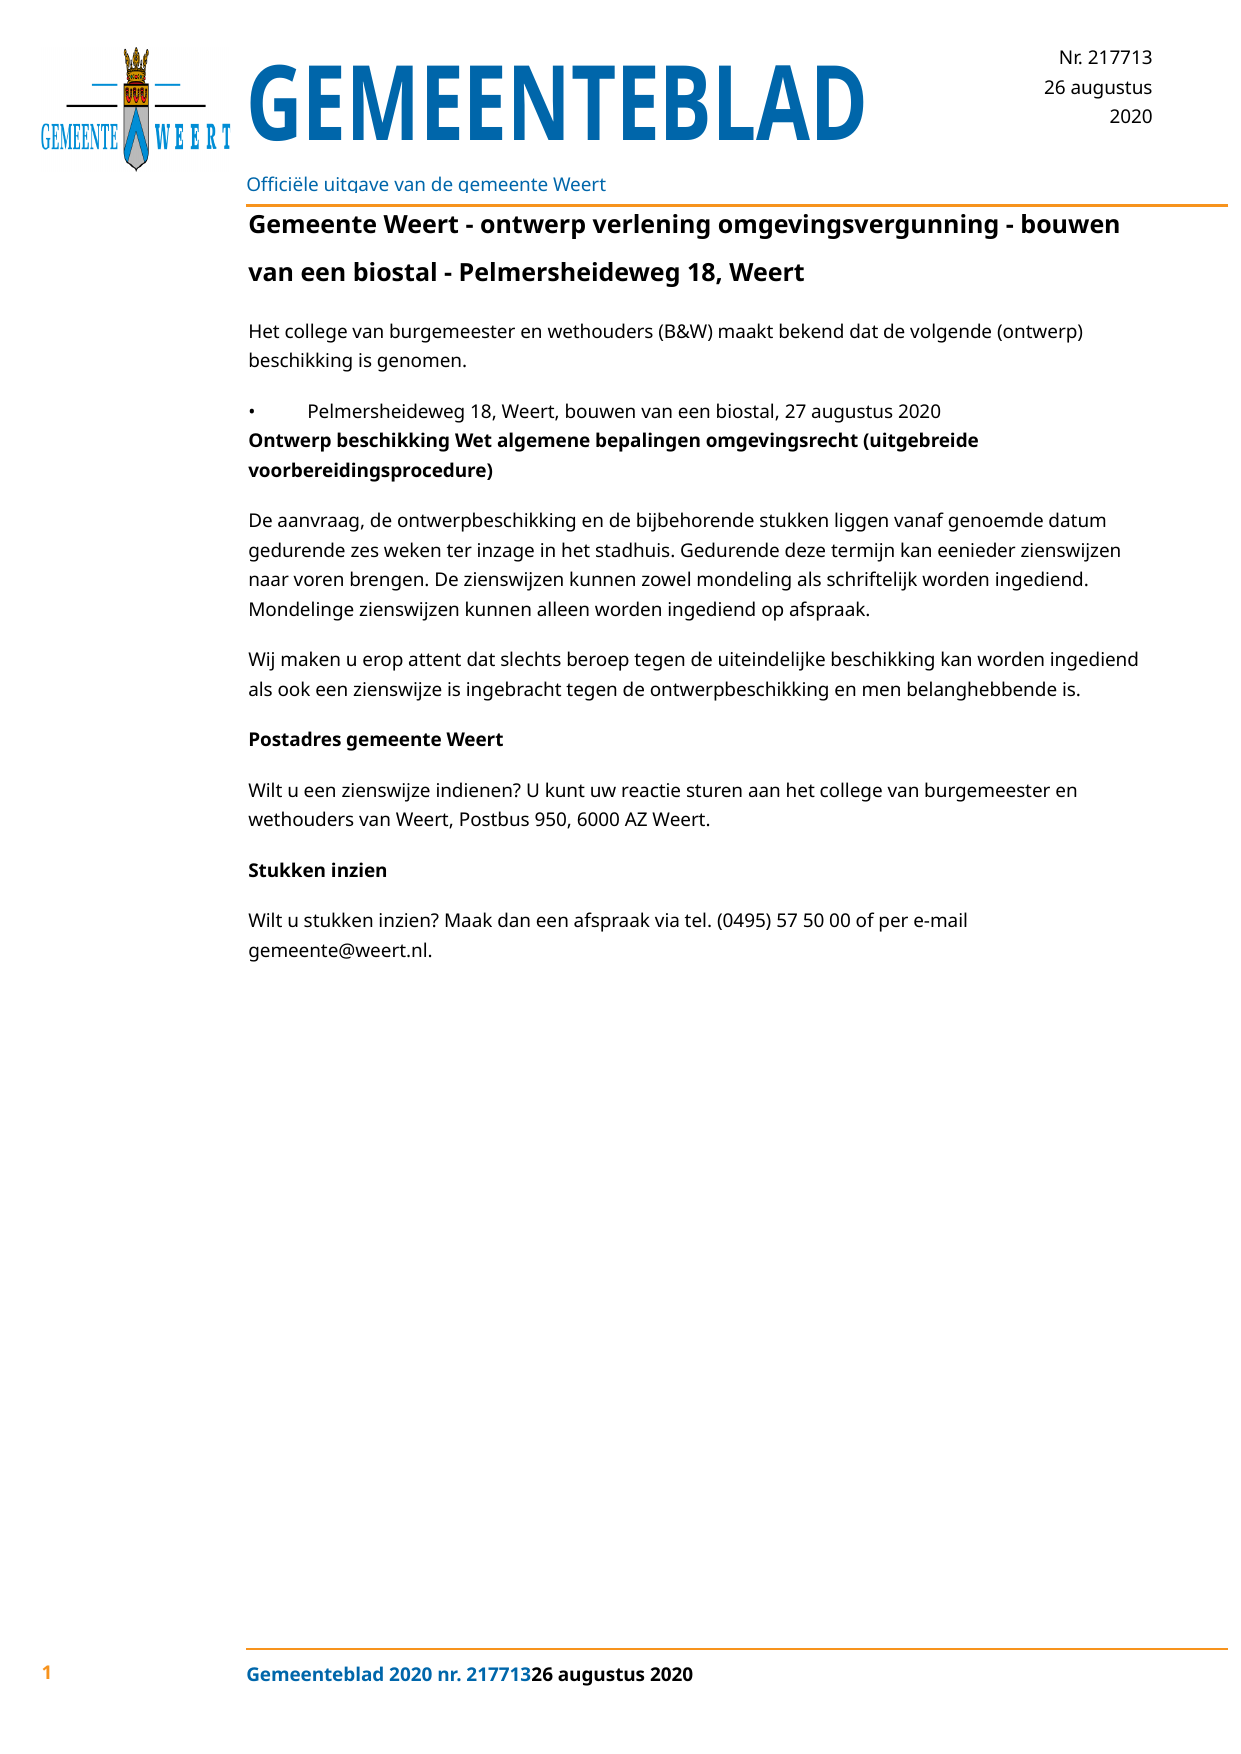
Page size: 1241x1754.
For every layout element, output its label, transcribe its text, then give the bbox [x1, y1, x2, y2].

text Wij maken u erop attent dat slechts beroep tegen de uiteindelijke beschikking kan worden ingediend als ook een zienswijze is ingebracht tegen de ontwerpbeschikking en men belanghebbende is. [248, 647, 1152, 702]
text De aanvraag, de ontwerpbeschikking en de bijbehorende stukken liggen vanaf genoemde datum gedurende zes weken ter inzage in het stadhuis. Gedurende deze termijn kan eenieder zienswijzen naar voren brengen. De zienswijzen kunnen zowel mondeling als schriftelijk worden ingediend. Mondelinge zienswijzen kunnen alleen worden ingediend op afspraak. [248, 507, 1152, 622]
text Het college van burgemeester en wethouders (B&W) maakt bekend dat de volgende (ontwerp) beschikking is genomen. [248, 318, 1152, 373]
text Postadres gemeente Weert [248, 727, 1152, 752]
text Wilt u een zienswijze indienen? U kunt uw reactie sturen aan het college van burgemeester en wethouders van Weert, Postbus 950, 6000 AZ Weert. [248, 777, 1152, 832]
text Gemeente Weert - ontwerp verlening omgevingsvergunning - bouwen van een biostal - Pelmersheideweg 18, Weert [248, 207, 1152, 288]
text Ontwerp beschikking Wet algemene bepalingen omgevingsrecht (uitgebreide voorbereidingsprocedure) [248, 427, 1152, 483]
text Wilt u stukken inzien? Maak dan een afspraak via tel. (0495) 57 50 00 of per e-mail gemeente@weert.nl. [248, 907, 1152, 963]
picture [41, 47, 231, 172]
text Stukken inzien [248, 857, 1152, 883]
list Pelmersheideweg 18, Weert, bouwen van een biostal, 27 augustus 2020 [248, 398, 1152, 424]
